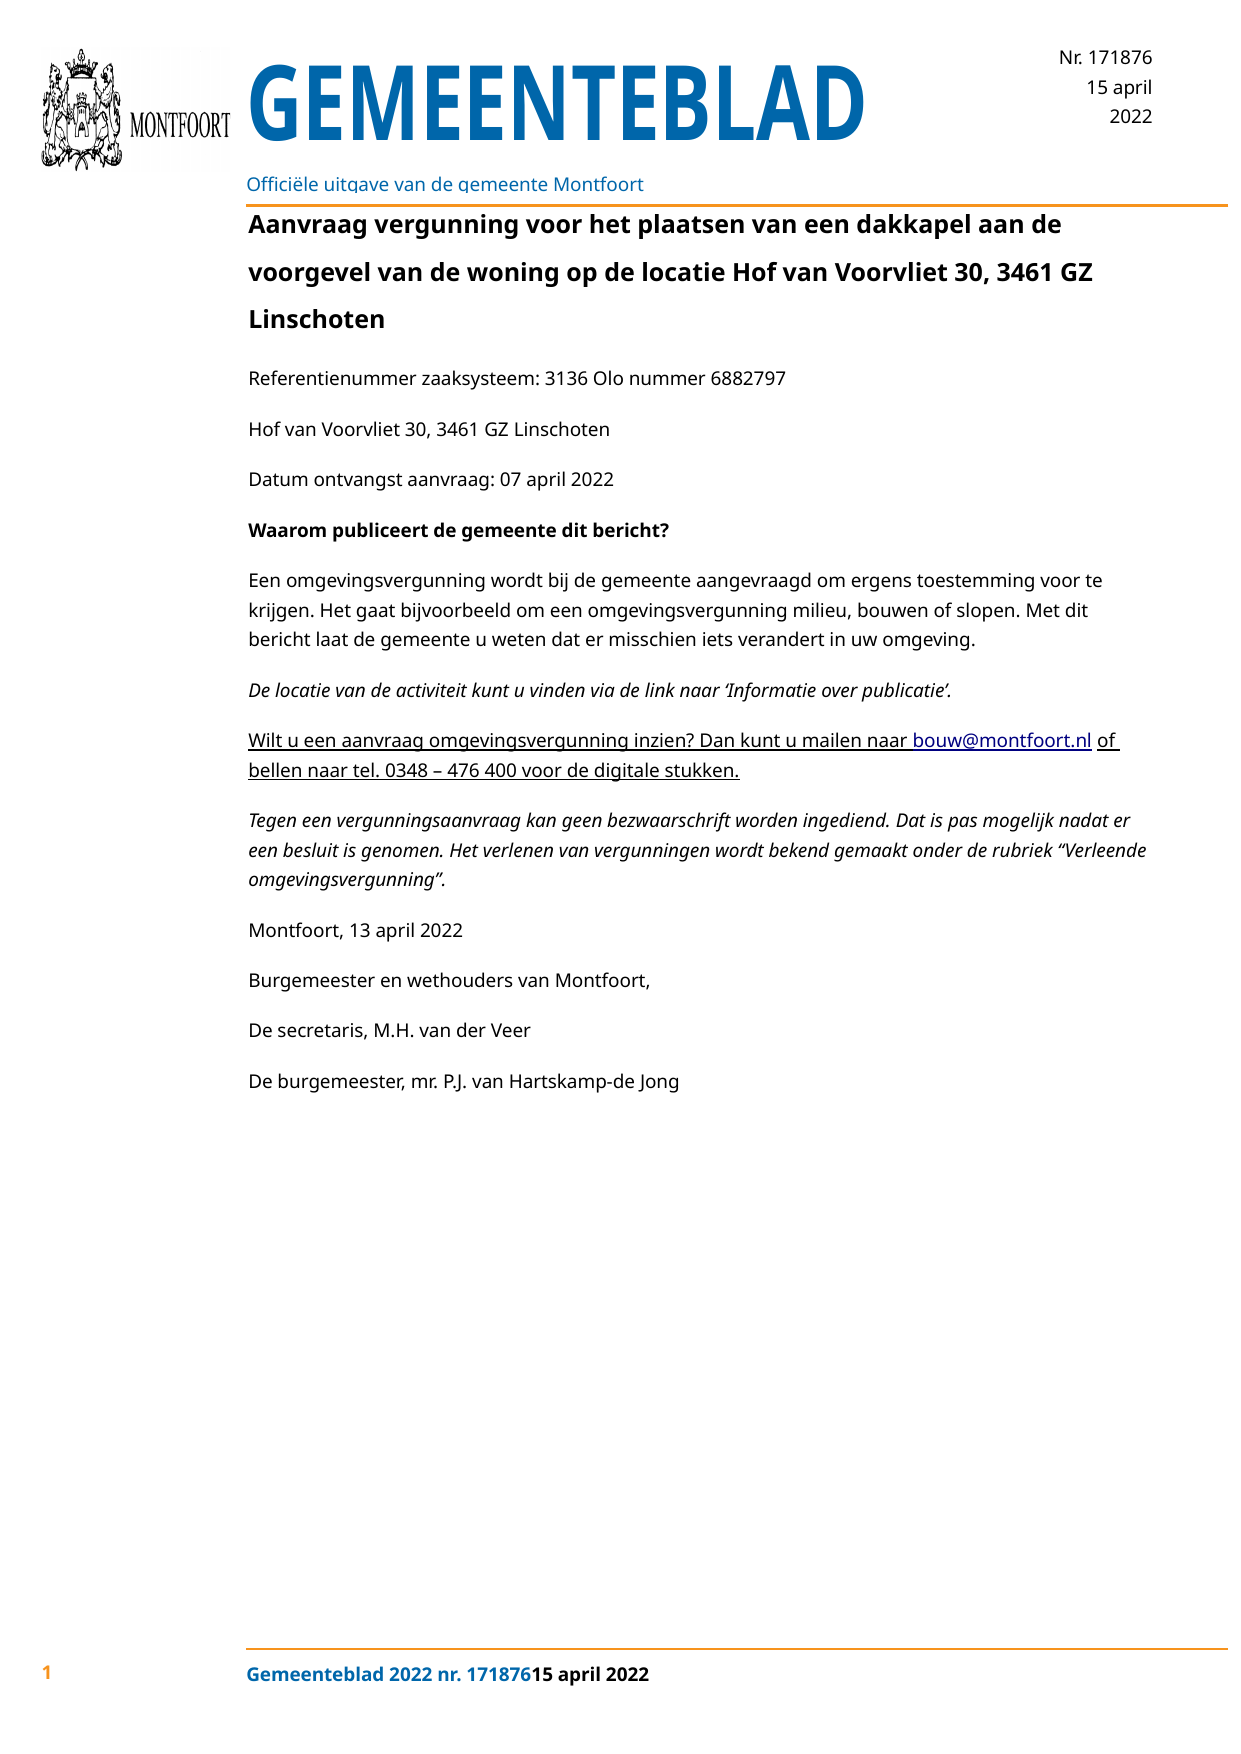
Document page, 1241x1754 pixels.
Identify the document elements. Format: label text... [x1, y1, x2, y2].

text De secretaris, M.H. van der Veer [248, 1018, 1152, 1043]
text Tegen een vergunningsaanvraag kan geen bezwaarschrift worden ingediend. Dat is pas mogelijk nadat er een besluit is genomen. Het verlenen van vergunningen wordt bekend gemaakt onder de rubriek “Verleende omgevingsvergunning”. [248, 807, 1152, 892]
text Hof van Voorvliet 30, 3461 GZ Linschoten [248, 416, 1152, 442]
text Waarom publiceert de gemeente dit bericht? [248, 517, 1152, 542]
text Een omgevingsvergunning wordt bij de gemeente aangevraagd om ergens toestemming voor te krijgen. Het gaat bijvoorbeeld om een omgevingsvergunning milieu, bouwen of slopen. Met dit bericht laat de gemeente u weten dat er misschien iets verandert in uw omgeving. [248, 567, 1152, 652]
text Datum ontvangst aanvraag: 07 april 2022 [248, 466, 1152, 492]
text De burgemeester, mr. P.J. van Hartskamp-de Jong [248, 1068, 1152, 1094]
text Montfoort, 13 april 2022 [248, 917, 1152, 942]
text Referentienummer zaaksysteem: 3136 Olo nummer 6882797 [248, 366, 1152, 391]
text Burgemeester en wethouders van Montfoort, [248, 967, 1152, 993]
text Aanvraag vergunning voor het plaatsen van een dakkapel aan de voorgevel van de woning op de locatie Hof van Voorvliet 30, 3461 GZ Linschoten [248, 207, 1152, 336]
text De locatie van de activiteit kunt u vinden via de link naar ‘Informatie over publicatie’. [248, 677, 1152, 702]
text Wilt u een aanvraag omgevingsvergunning inzien? Dan kunt u mailen naar bouw@montfoort.nl of bellen naar tel. 0348 – 476 400 voor de digitale stukken. [248, 727, 1152, 782]
picture [41, 47, 231, 172]
